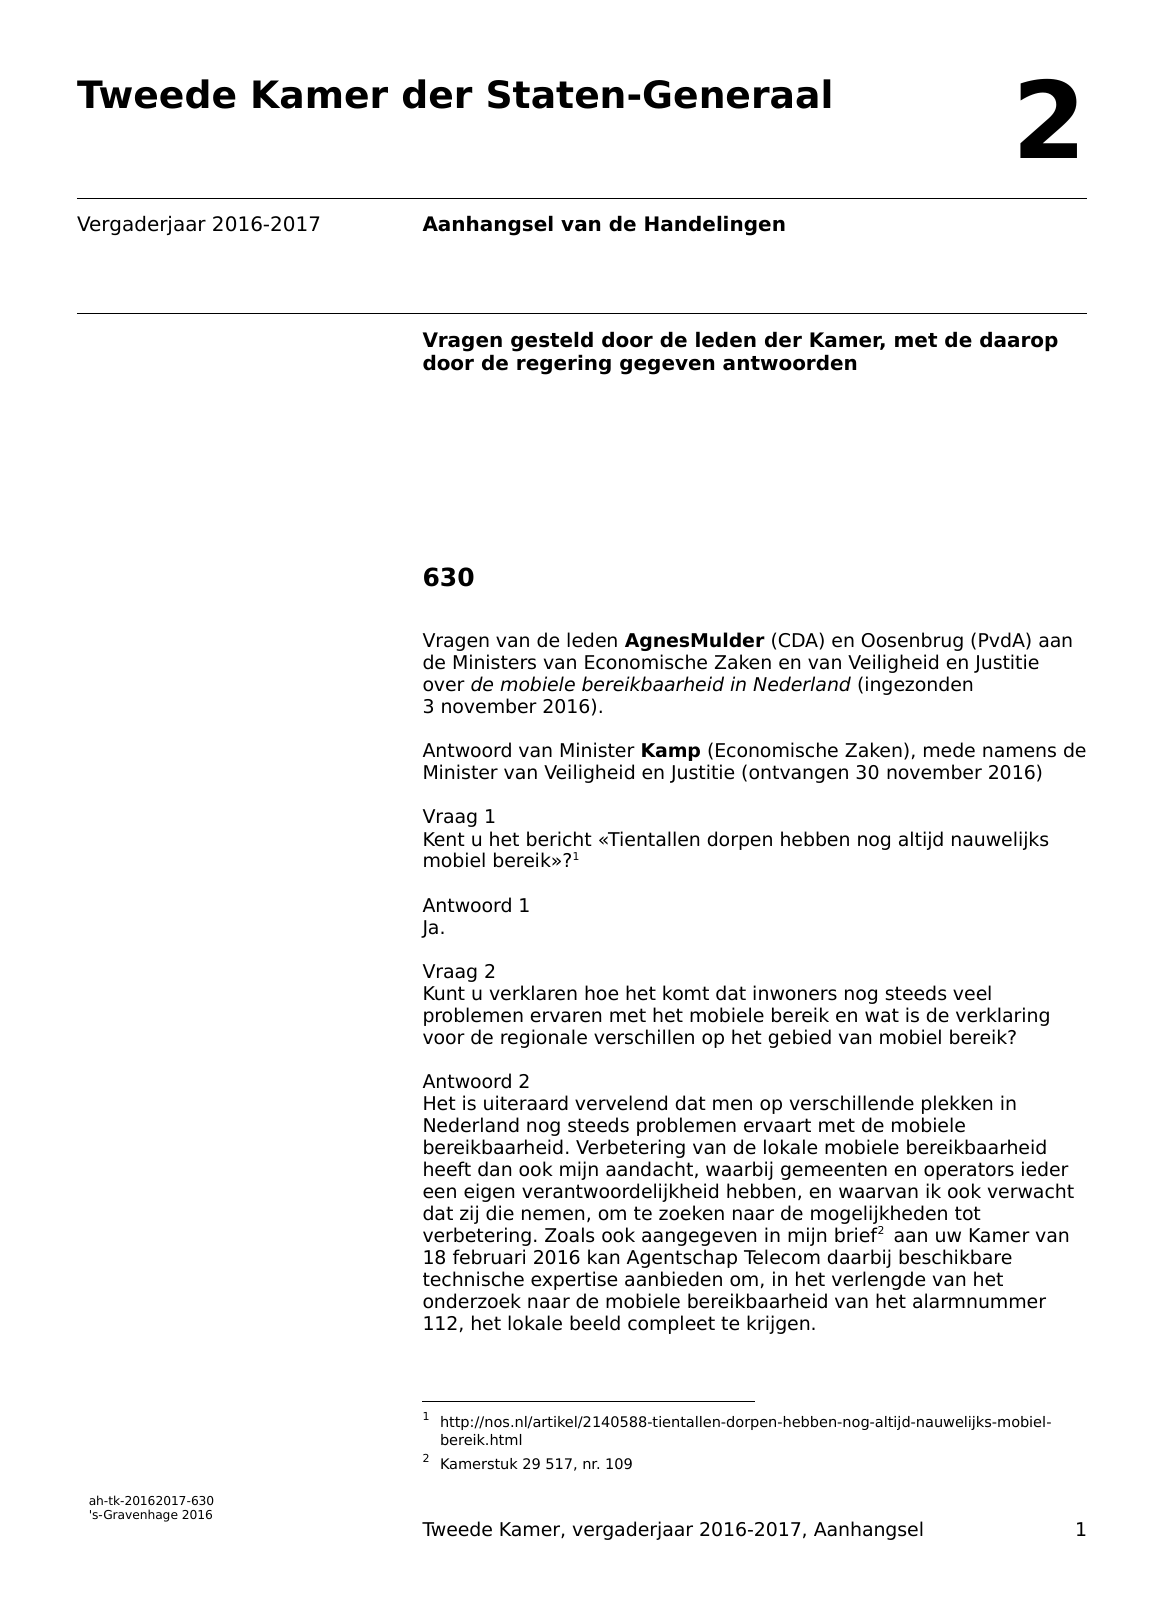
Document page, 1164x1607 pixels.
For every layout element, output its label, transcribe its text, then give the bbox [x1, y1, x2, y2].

table_cell [77, 314, 422, 375]
text Het is uiteraard vervelend dat men op verschillende plekken in Nederland nog steeds problemen ervaart met de mobiele bereikbaarheid. Verbetering van de lokale mobiele bereikbaarheid heeft dan ook mijn aandacht, waarbij gemeenten en operators ieder een eigen verantwoordelijkheid hebben, en waarvan ik ook verwacht dat zij die nemen, om te zoeken naar de mogelijkheden tot verbetering. Zoals ook aangegeven in mijn brief aan uw Kamer van 18 februari 2016 kan Agentschap Telecom daarbij beschikbare technische expertise aanbieden om, in het verlengde van het onderzoek naar de mobiele bereikbaarheid van het alarmnummer 112, het lokale beeld compleet te krijgen. [422, 1093, 1087, 1334]
table_cell Aanhangsel van de Handelingen [422, 199, 1087, 313]
text Vragen van de leden AgnesMulder (CDA) en Oosenbrug (PvdA) aan de Ministers van Economische Zaken en van Veiligheid en Justitie over de mobiele bereikbaarheid in Nederland (ingezonden 3 november 2016). [422, 630, 1087, 718]
table_header 2 [886, 59, 1087, 198]
text Antwoord 2 [422, 1071, 1087, 1093]
text ah-tk-20162017-630 [88, 1494, 323, 1508]
text Antwoord van Minister Kamp (Economische Zaken), mede namens de Minister van Veiligheid en Justitie (ontvangen 30 november 2016) [422, 740, 1087, 784]
text Kent u het bericht «Tientallen dorpen hebben nog altijd nauwelijks mobiel bereik»? [422, 828, 1087, 872]
text Kunt u verklaren hoe het komt dat inwoners nog steeds veel problemen ervaren met het mobiele bereik en wat is de verklaring voor de regionale verschillen op het gebied van mobiel bereik? [422, 983, 1087, 1049]
text Ja. [422, 917, 1087, 938]
text Vraag 1 [422, 806, 1087, 828]
text Antwoord 1 [422, 894, 1087, 917]
text http://nos.nl/artikel/2140588-tientallen-dorpen-hebben-nog-altijd-nauwelijks-mobiel-bereik.html [422, 1410, 1087, 1449]
text Kamerstuk 29 517, nr. 109 [422, 1452, 1087, 1474]
text 's-Gravenhage 2016 [88, 1508, 323, 1522]
table_header Tweede Kamer der Staten-Generaal [77, 59, 886, 198]
text 630 [422, 563, 1087, 592]
table_cell Vergaderjaar 2016-2017 [77, 199, 422, 313]
table_cell Vragen gesteld door de leden der Kamer, met de daarop door de regering gegeven antwoorden [422, 314, 1087, 375]
text Vraag 2 [422, 961, 1087, 983]
